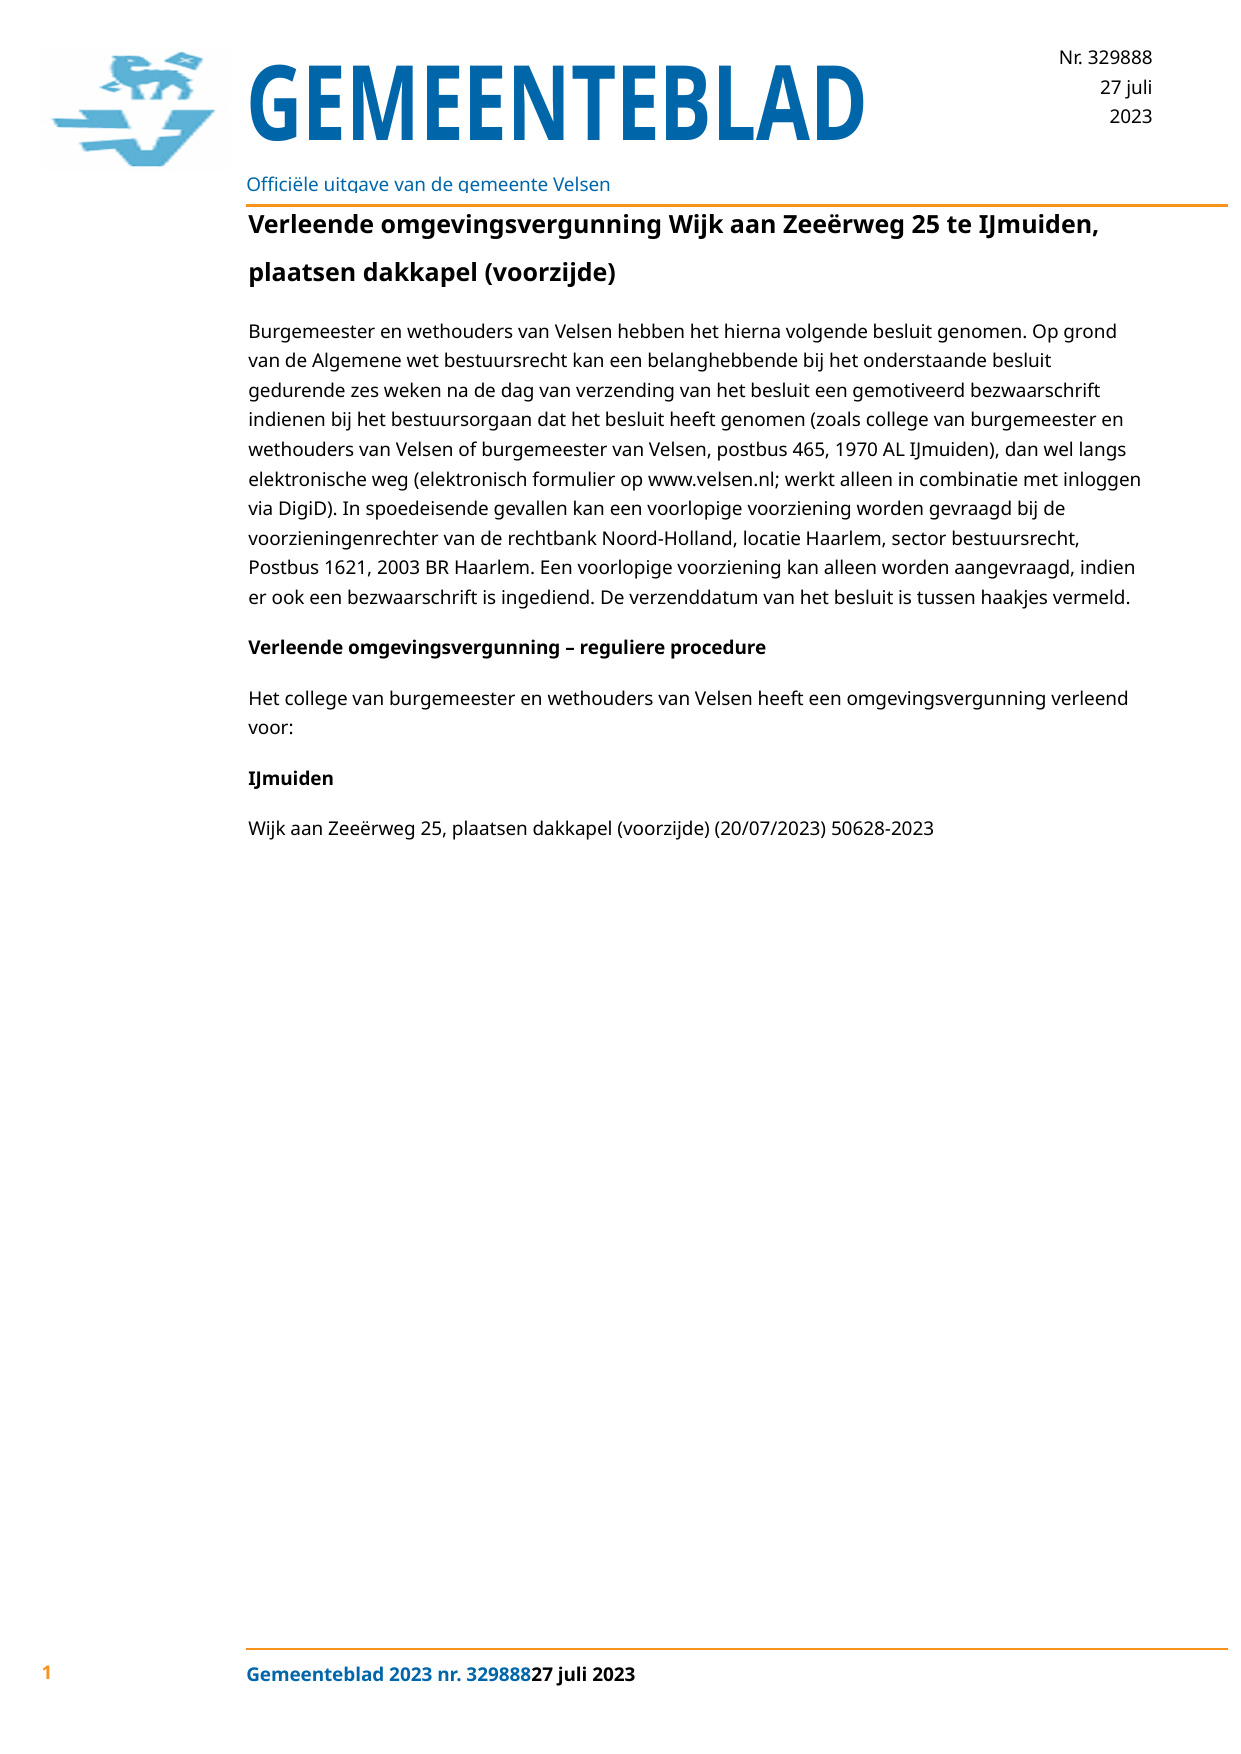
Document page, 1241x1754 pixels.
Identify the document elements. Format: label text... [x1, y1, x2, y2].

text Wijk aan Zeeërweg 25, plaatsen dakkapel (voorzijde) (20/07/2023) 50628-2023 [248, 815, 1152, 841]
text IJmuiden [248, 765, 1152, 791]
text Het college van burgemeester en wethouders van Velsen heeft een omgevingsvergunning verleend voor: [248, 685, 1152, 740]
text Verleende omgevingsvergunning – reguliere procedure [248, 634, 1152, 660]
text Verleende omgevingsvergunning Wijk aan Zeeërweg 25 te IJmuiden, plaatsen dakkapel (voorzijde) [248, 207, 1152, 288]
text Burgemeester en wethouders van Velsen hebben het hierna volgende besluit genomen. Op grond van de Algemene wet bestuursrecht kan een belanghebbende bij het onderstaande besluit gedurende zes weken na de dag van verzending van het besluit een gemotiveerd bezwaarschrift indienen bij het bestuursorgaan dat het besluit heeft genomen (zoals college van burgemeester en wethouders van Velsen of burgemeester van Velsen, postbus 465, 1970 AL IJmuiden), dan wel langs elektronische weg (elektronisch formulier op www.velsen.nl; werkt alleen in combinatie met inloggen via DigiD). In spoedeisende gevallen kan een voorlopige voorziening worden gevraagd bij de voorzieningenrechter van de rechtbank Noord-Holland, locatie Haarlem, sector bestuursrecht, Postbus 1621, 2003 BR Haarlem. Een voorlopige voorziening kan alleen worden aangevraagd, indien er ook een bezwaarschrift is ingediend. De verzenddatum van het besluit is tussen haakjes vermeld. [248, 318, 1152, 610]
picture [41, 47, 231, 172]
